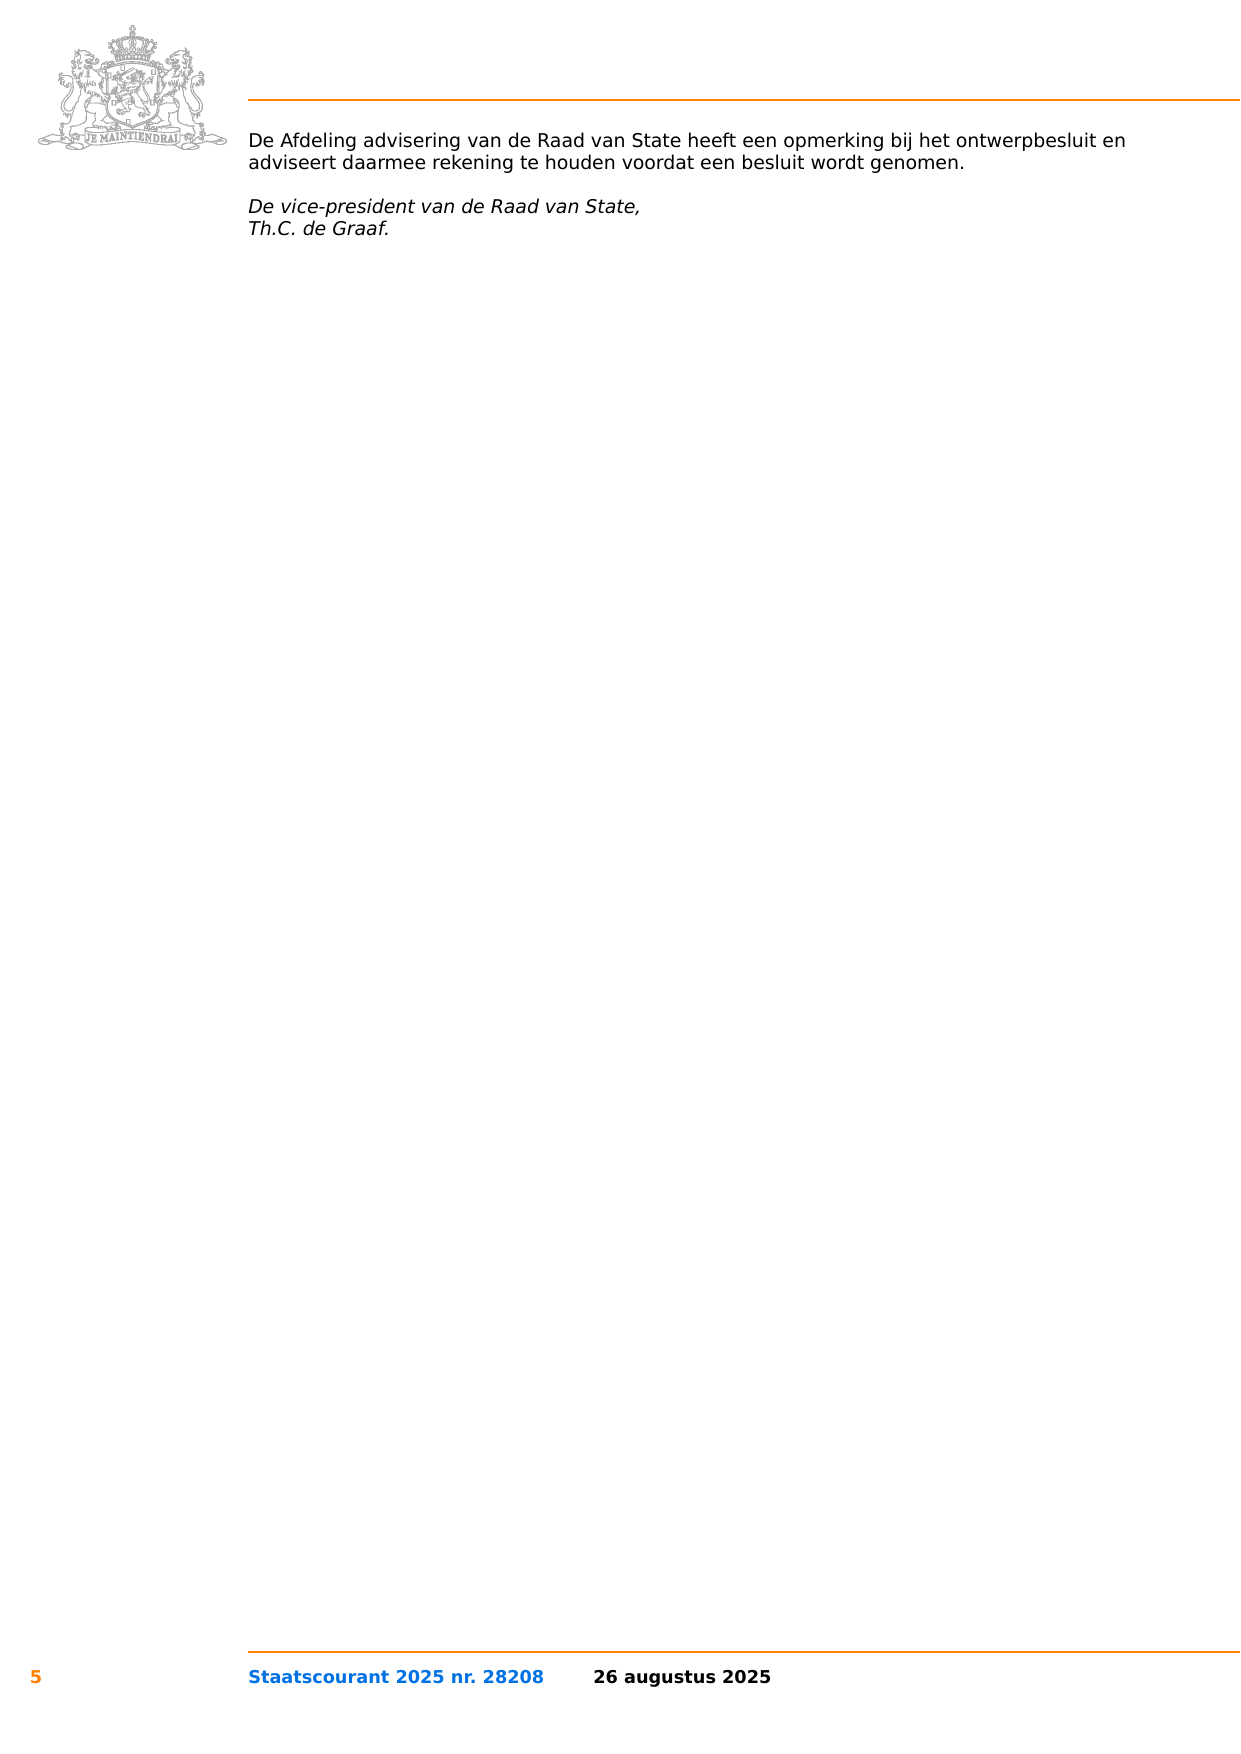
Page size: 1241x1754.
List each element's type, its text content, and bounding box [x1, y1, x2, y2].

picture [38, 25, 227, 150]
text De vice-president van de Raad van State, Th.C. de Graaf. [248, 196, 1163, 240]
text De Afdeling advisering van de Raad van State heeft een opmerking bij het ontwerpbesluit en adviseert daarmee rekening te houden voordat een besluit wordt genomen. [248, 130, 1163, 174]
